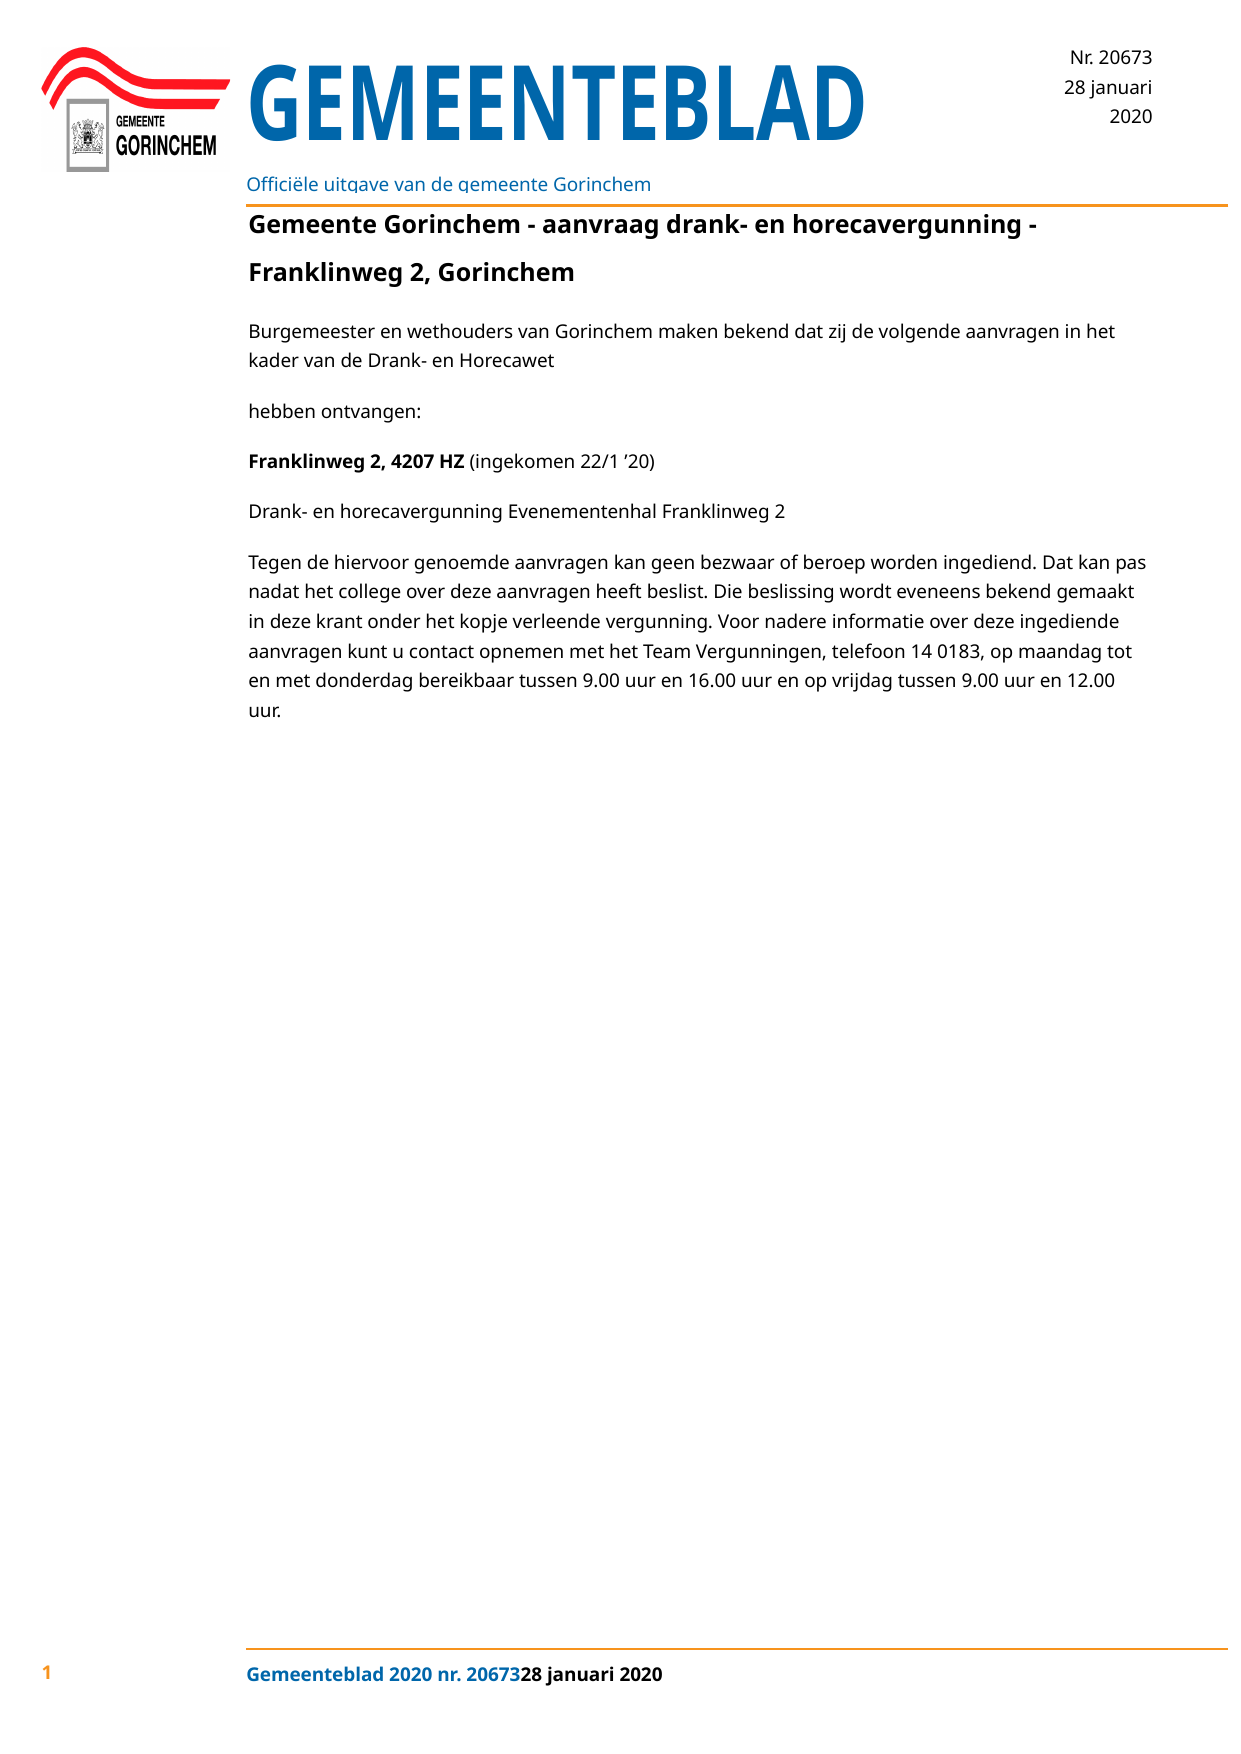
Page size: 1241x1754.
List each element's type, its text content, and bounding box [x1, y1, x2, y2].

text hebben ontvangen: [248, 398, 1152, 424]
picture [41, 47, 231, 172]
text Drank- en horecavergunning Evenementenhal Franklinweg 2 [248, 499, 1152, 524]
text Franklinweg 2, 4207 HZ (ingekomen 22/1 ’20) [248, 448, 1152, 474]
text Tegen de hiervoor genoemde aanvragen kan geen bezwaar of beroep worden ingediend. Dat kan pas nadat het college over deze aanvragen heeft beslist. Die beslissing wordt eveneens bekend gemaakt in deze krant onder het kopje verleende vergunning. Voor nadere informatie over deze ingediende aanvragen kunt u contact opnemen met het Team Vergunningen, telefoon 14 0183, op maandag tot en met donderdag bereikbaar tussen 9.00 uur en 16.00 uur en op vrijdag tussen 9.00 uur en 12.00 uur. [248, 549, 1152, 723]
text Gemeente Gorinchem - aanvraag drank- en horecavergunning - Franklinweg 2, Gorinchem [248, 207, 1152, 288]
text Burgemeester en wethouders van Gorinchem maken bekend dat zij de volgende aanvragen in het kader van de Drank- en Horecawet [248, 318, 1152, 373]
